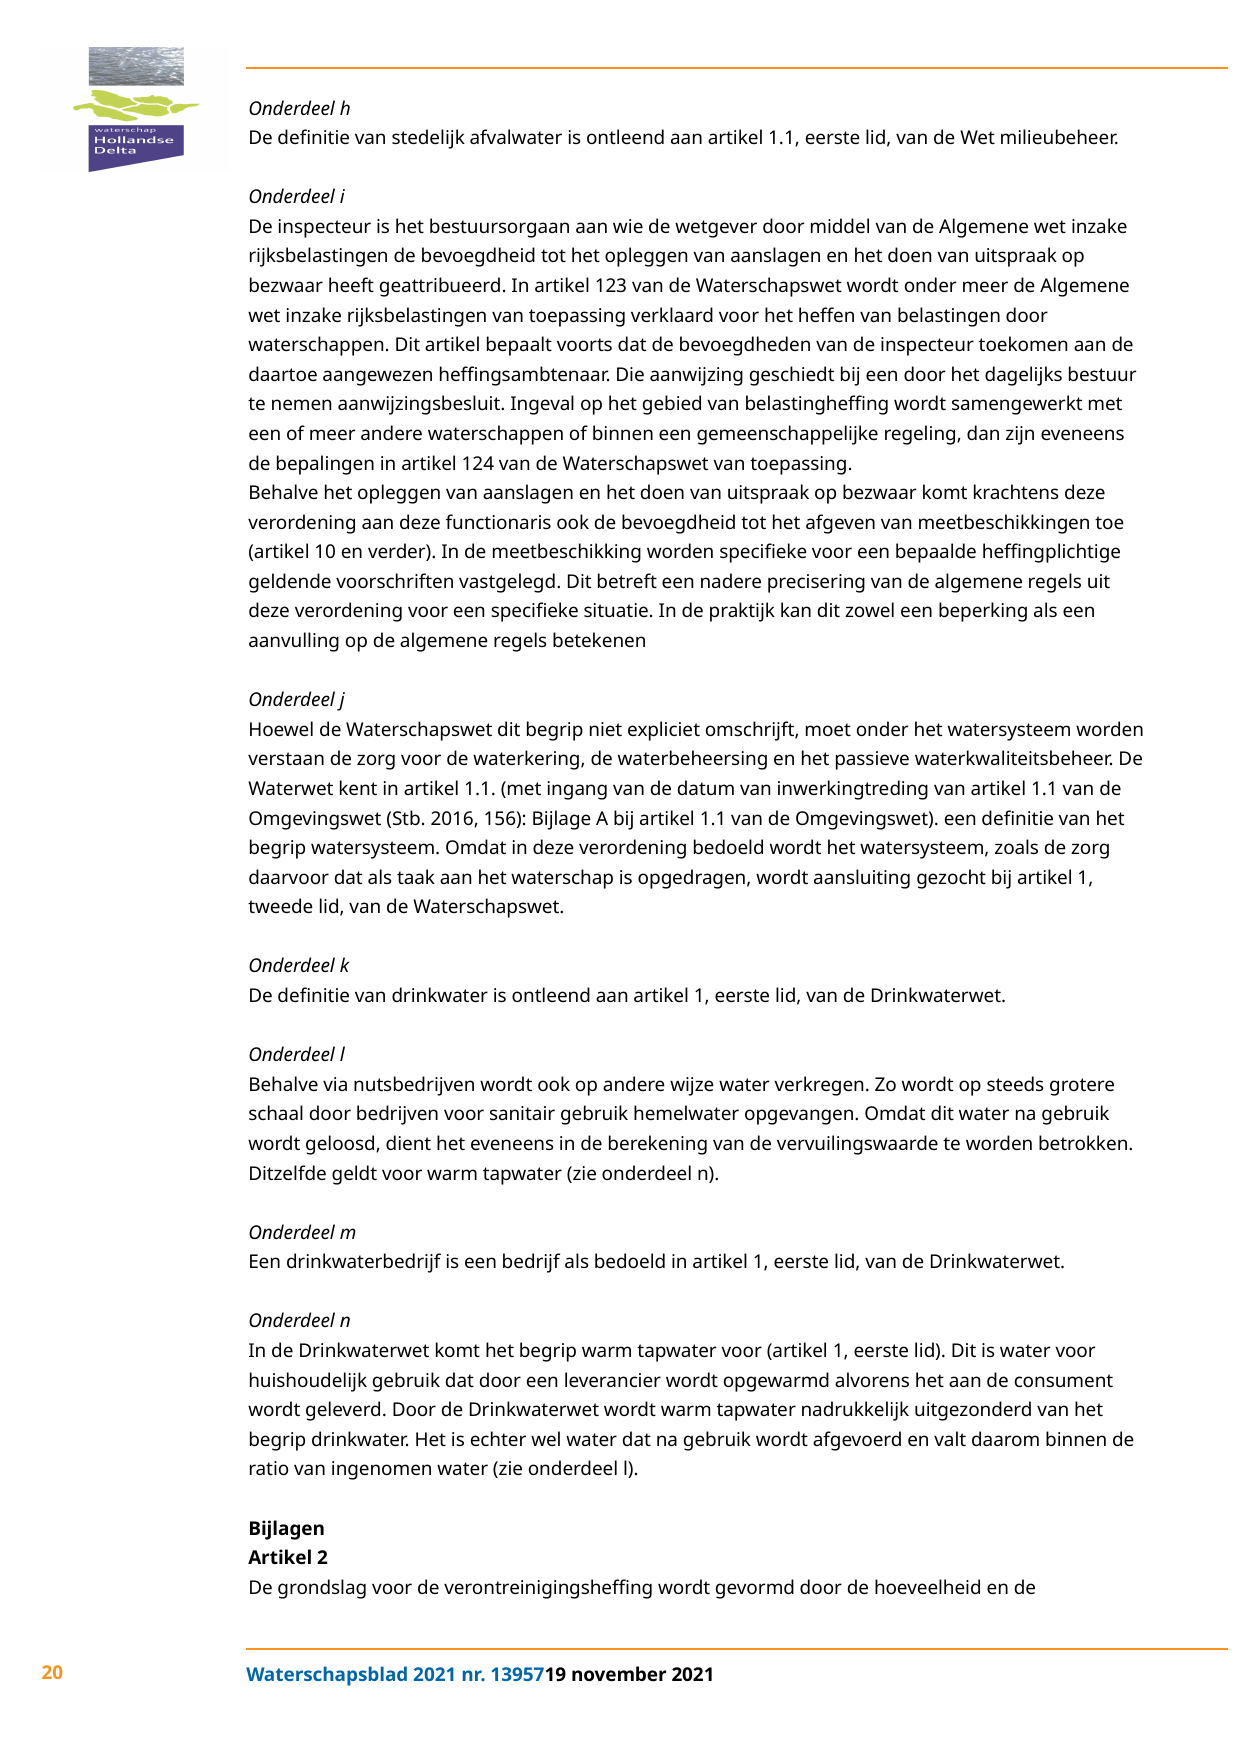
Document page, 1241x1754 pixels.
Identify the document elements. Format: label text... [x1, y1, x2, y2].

text Onderdeel n [248, 1308, 1152, 1333]
text Onderdeel k [248, 953, 1152, 978]
text De definitie van drinkwater is ontleend aan artikel 1, eerste lid, van de Drinkwaterwet. [248, 982, 1152, 1008]
text Onderdeel m [248, 1219, 1152, 1245]
text Onderdeel h [248, 95, 1152, 121]
text Een drinkwaterbedrijf is een bedrijf als bedoeld in artikel 1, eerste lid, van de Drinkwaterwet. [248, 1248, 1152, 1274]
text Bijlagen [248, 1515, 1152, 1541]
text Onderdeel j [248, 686, 1152, 712]
text Behalve via nutsbedrijven wordt ook op andere wijze water verkregen. Zo wordt op steeds grotere schaal door bedrijven voor sanitair gebruik hemelwater opgevangen. Omdat dit water na gebruik wordt geloosd, dient het eveneens in de berekening van de vervuilingswaarde te worden betrokken. Ditzelfde geldt voor warm tapwater (zie onderdeel n). [248, 1071, 1152, 1186]
text In de Drinkwaterwet komt het begrip warm tapwater voor (artikel 1, eerste lid). Dit is water voor huishoudelijk gebruik dat door een leverancier wordt opgewarmd alvorens het aan de consument wordt geleverd. Door de Drinkwaterwet wordt warm tapwater nadrukkelijk uitgezonderd van het begrip drinkwater. Het is echter wel water dat na gebruik wordt afgevoerd en valt daarom binnen de ratio van ingenomen water (zie onderdeel l). [248, 1337, 1152, 1481]
text Onderdeel i [248, 183, 1152, 209]
text Hoewel de Waterschapswet dit begrip niet expliciet omschrijft, moet onder het watersysteem worden verstaan de zorg voor de waterkering, de waterbeheersing en het passieve waterkwaliteitsbeheer. De Waterwet kent in artikel 1.1. (met ingang van de datum van inwerkingtreding van artikel 1.1 van de Omgevingswet (Stb. 2016, 156): Bijlage A bij artikel 1.1 van de Omgevingswet). een definitie van het begrip watersysteem. Omdat in deze verordening bedoeld wordt het watersysteem, zoals de zorg daarvoor dat als taak aan het waterschap is opgedragen, wordt aansluiting gezocht bij artikel 1, tweede lid, van de Waterschapswet. [248, 716, 1152, 919]
text De inspecteur is het bestuursorgaan aan wie de wetgever door middel van de Algemene wet inzake rijksbelastingen de bevoegdheid tot het opleggen van aanslagen en het doen van uitspraak op bezwaar heeft geattribueerd. In artikel 123 van de Waterschapswet wordt onder meer de Algemene wet inzake rijksbelastingen van toepassing verklaard voor het heffen van belastingen door waterschappen. Dit artikel bepaalt voorts dat de bevoegdheden van de inspecteur toekomen aan de daartoe aangewezen heffingsambtenaar. Die aanwijzing geschiedt bij een door het dagelijks bestuur te nemen aanwijzingsbesluit. Ingeval op het gebied van belastingheffing wordt samengewerkt met een of meer andere waterschappen of binnen een gemeenschappelijke regeling, dan zijn eveneens de bepalingen in artikel 124 van de Waterschapswet van toepassing. [248, 213, 1152, 476]
picture [41, 47, 231, 172]
text De definitie van stedelijk afvalwater is ontleend aan artikel 1.1, eerste lid, van de Wet milieubeheer. [248, 124, 1152, 150]
text Onderdeel l [248, 1041, 1152, 1067]
text Artikel 2 [248, 1544, 1152, 1570]
text De grondslag voor de verontreinigingsheffing wordt gevormd door de hoeveelheid en de [248, 1574, 1152, 1600]
text Behalve het opleggen van aanslagen en het doen van uitspraak op bezwaar komt krachtens deze verordening aan deze functionaris ook de bevoegdheid tot het afgeven van meetbeschikkingen toe (artikel 10 en verder). In de meetbeschikking worden specifieke voor een bepaalde heffingplichtige geldende voorschriften vastgelegd. Dit betreft een nadere precisering van de algemene regels uit deze verordening voor een specifieke situatie. In de praktijk kan dit zowel een beperking als een aanvulling op de algemene regels betekenen [248, 479, 1152, 653]
